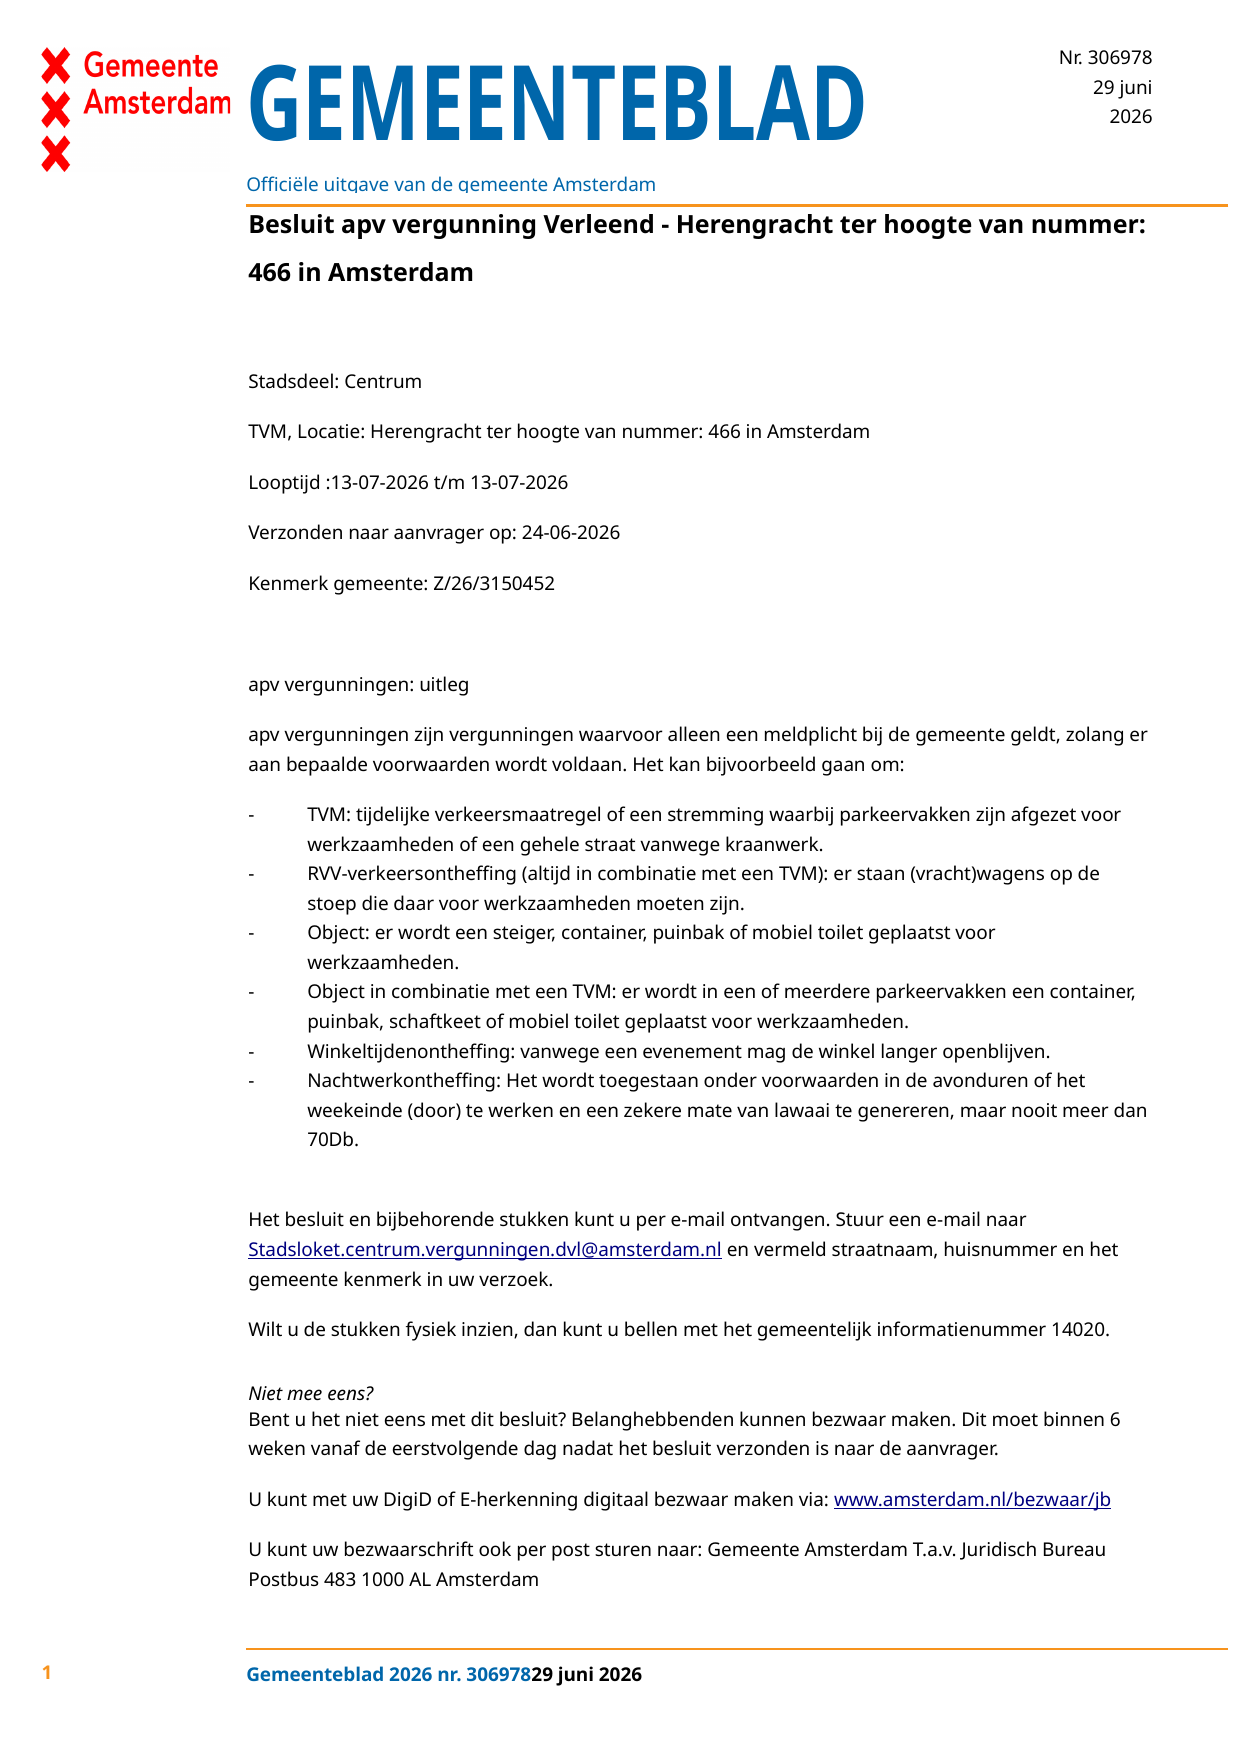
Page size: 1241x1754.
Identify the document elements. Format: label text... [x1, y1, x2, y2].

text Het besluit en bijbehorende stukken kunt u per e-mail ontvangen. Stuur een e-mail naar Stadsloket.centrum.vergunningen.dvl@amsterdam.nl en vermeld straatnaam, huisnummer en het gemeente kenmerk in uw verzoek. [248, 1207, 1152, 1292]
text U kunt met uw DigiD of E-herkenning digitaal bezwaar maken via: www.amsterdam.nl/bezwaar/jb [248, 1486, 1152, 1512]
text TVM, Locatie: Herengracht ter hoogte van nummer: 466 in Amsterdam [248, 419, 1152, 444]
text Niet mee eens? [248, 1380, 1152, 1406]
list Object in combinatie met een TVM: er wordt in een of meerdere parkeervakken een container, puinbak, schaftkeet of mobiel toilet geplaatst voor werkzaamheden. [248, 979, 1152, 1034]
text Kenmerk gemeente: Z/26/3150452 [248, 570, 1152, 596]
text Stadsdeel: Centrum [248, 368, 1152, 394]
text apv vergunningen zijn vergunningen waarvoor alleen een meldplicht bij de gemeente geldt, zolang er aan bepaalde voorwaarden wordt voldaan. Het kan bijvoorbeeld gaan om: [248, 721, 1152, 777]
text Looptijd :13-07-2026 t/m 13-07-2026 [248, 469, 1152, 495]
list Winkeltijdenontheffing: vanwege een evenement mag de winkel langer openblijven. [248, 1038, 1152, 1064]
text U kunt uw bezwaarschrift ook per post sturen naar: Gemeente Amsterdam T.a.v. Juridisch Bureau Postbus 483 1000 AL Amsterdam [248, 1536, 1152, 1592]
text Wilt u de stukken fysiek inzien, dan kunt u bellen met het gemeentelijk informatienummer 14020. [248, 1316, 1152, 1342]
text Besluit apv vergunning Verleend - Herengracht ter hoogte van nummer: 466 in Amsterdam [248, 207, 1152, 288]
text apv vergunningen: uitleg [248, 671, 1152, 697]
text Bent u het niet eens met dit besluit? Belanghebbenden kunnen bezwaar maken. Dit moet binnen 6 weken vanaf de eerstvolgende dag nadat het besluit verzonden is naar de aanvrager. [248, 1406, 1152, 1461]
text Verzonden naar aanvrager op: 24-06-2026 [248, 519, 1152, 545]
list RVV-verkeersontheffing (altijd in combinatie met een TVM): er staan (vracht)wagens op de stoep die daar voor werkzaamheden moeten zijn. [248, 860, 1152, 916]
list Object: er wordt een steiger, container, puinbak of mobiel toilet geplaatst voor werkzaamheden. [248, 919, 1152, 975]
list TVM: tijdelijke verkeersmaatregel of een stremming waarbij parkeervakken zijn afgezet voor werkzaamheden of een gehele straat vanwege kraanwerk. [248, 801, 1152, 857]
list Nachtwerkontheffing: Het wordt toegestaan onder voorwaarden in de avonduren of het weekeinde (door) te werken en een zekere mate van lawaai te genereren, maar nooit meer dan 70Db. [248, 1067, 1152, 1152]
picture [41, 47, 231, 172]
